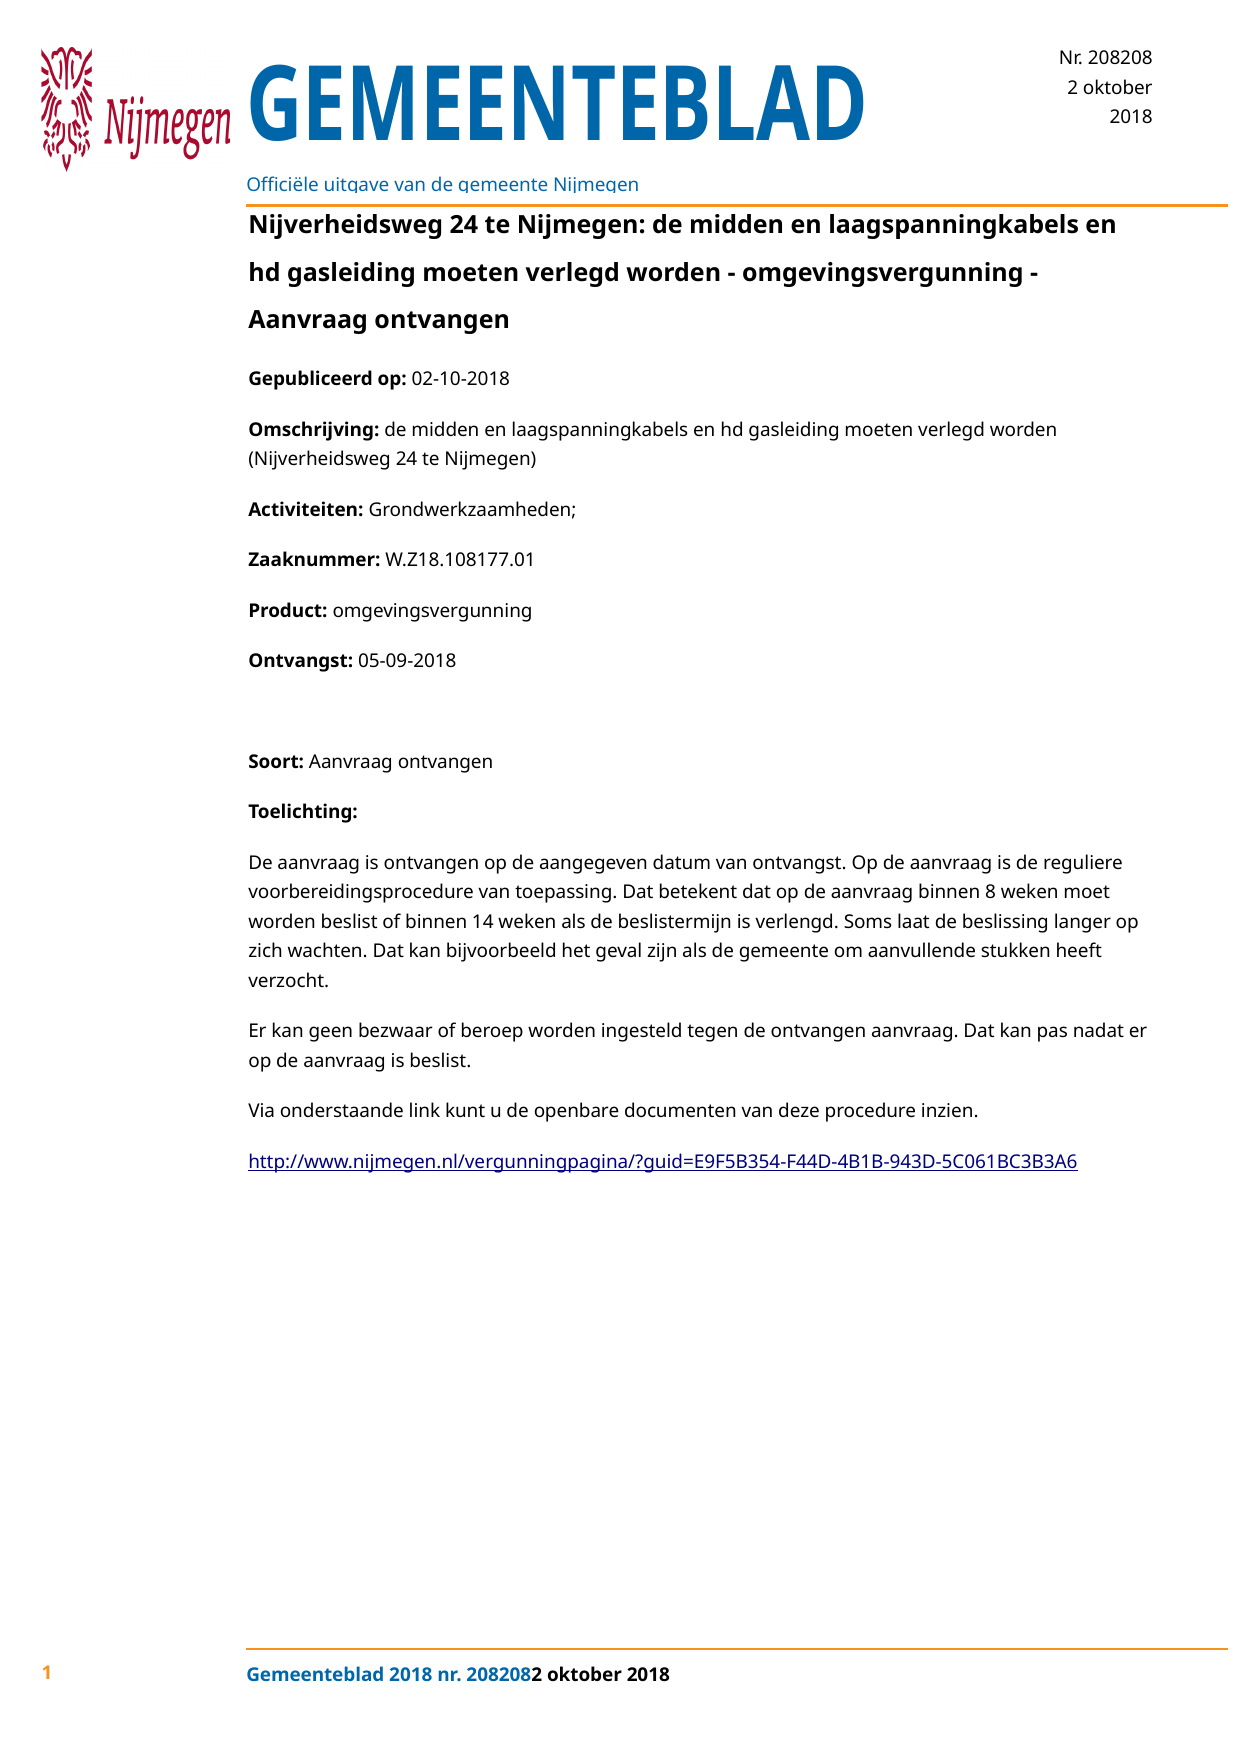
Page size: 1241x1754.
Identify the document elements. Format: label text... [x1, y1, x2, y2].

picture [41, 47, 231, 172]
text Product: omgevingsvergunning [248, 597, 1152, 622]
text Omschrijving: de midden en laagspanningkabels en hd gasleiding moeten verlegd worden (Nijverheidsweg 24 te Nijmegen) [248, 416, 1152, 471]
text Toelichting: [248, 798, 1152, 824]
text Ontvangst: 05-09-2018 [248, 647, 1152, 673]
text Er kan geen bezwaar of beroep worden ingesteld tegen de ontvangen aanvraag. Dat kan pas nadat er op de aanvraag is beslist. [248, 1018, 1152, 1073]
text Gepubliceerd op: 02-10-2018 [248, 366, 1152, 391]
text Soort: Aanvraag ontvangen [248, 748, 1152, 774]
text Via onderstaande link kunt u de openbare documenten van deze procedure inzien. [248, 1098, 1152, 1123]
text Nijverheidsweg 24 te Nijmegen: de midden en laagspanningkabels en hd gasleiding moeten verlegd worden - omgevingsvergunning - Aanvraag ontvangen [248, 207, 1152, 336]
text Zaaknummer: W.Z18.108177.01 [248, 546, 1152, 572]
text Activiteiten: Grondwerkzaamheden; [248, 496, 1152, 522]
text http://www.nijmegen.nl/vergunningpagina/?guid=E9F5B354-F44D-4B1B-943D-5C061BC3B3A6 [248, 1148, 1152, 1174]
text De aanvraag is ontvangen op de aangegeven datum van ontvangst. Op de aanvraag is de reguliere voorbereidingsprocedure van toepassing. Dat betekent dat op de aanvraag binnen 8 weken moet worden beslist of binnen 14 weken als de beslistermijn is verlengd. Soms laat de beslissing langer op zich wachten. Dat kan bijvoorbeeld het geval zijn als de gemeente om aanvullende stukken heeft verzocht. [248, 849, 1152, 993]
